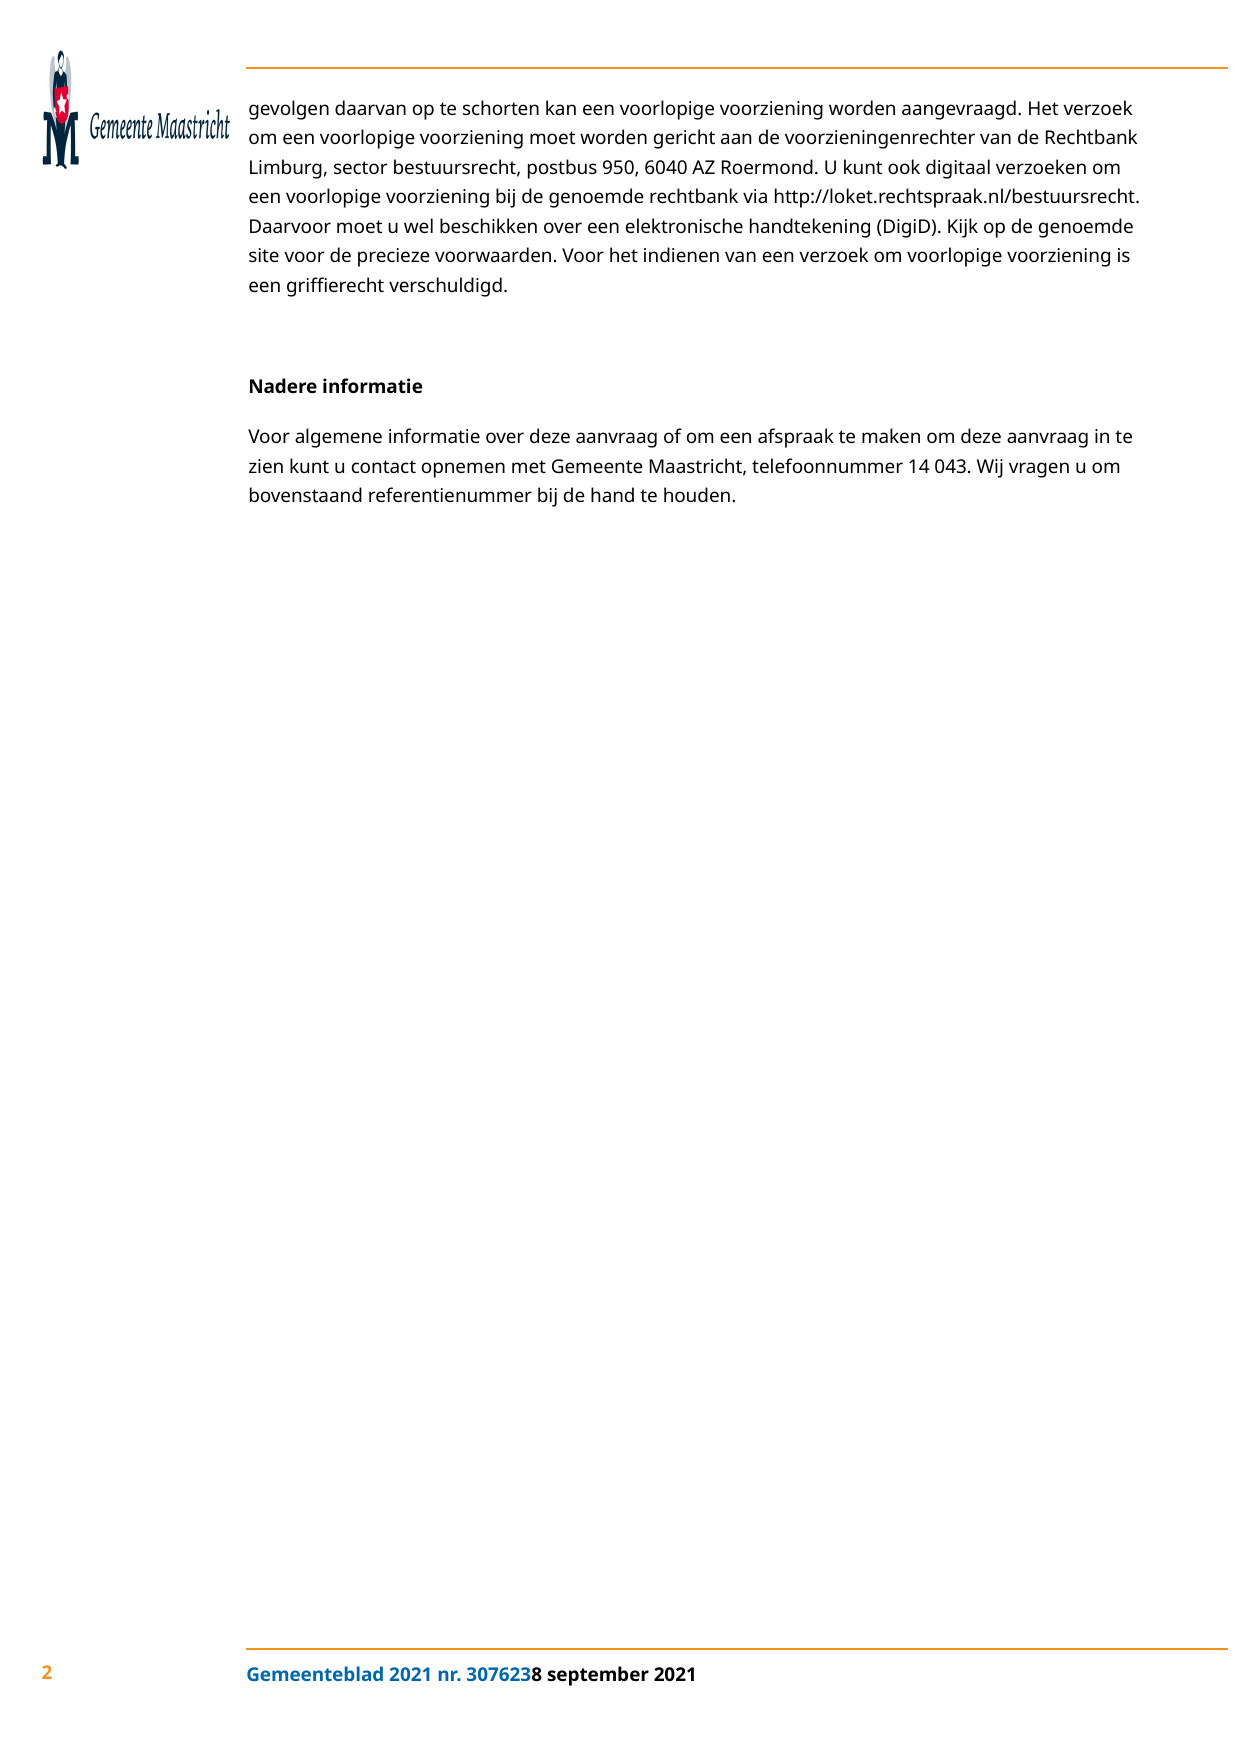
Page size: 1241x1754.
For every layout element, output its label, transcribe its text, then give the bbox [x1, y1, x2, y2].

picture [41, 47, 231, 172]
text Voor algemene informatie over deze aanvraag of om een afspraak te maken om deze aanvraag in te zien kunt u contact opnemen met Gemeente Maastricht, telefoonnummer 14 043. Wij vragen u om bovenstaand referentienummer bij de hand te houden. [248, 423, 1152, 508]
text gevolgen daarvan op te schorten kan een voorlopige voorziening worden aangevraagd. Het verzoek om een voorlopige voorziening moet worden gericht aan de voorzieningenrechter van de Rechtbank Limburg, sector bestuursrecht, postbus 950, 6040 AZ Roermond. U kunt ook digitaal verzoeken om een voorlopige voorziening bij de genoemde rechtbank via http://loket.rechtspraak.nl/bestuursrecht. Daarvoor moet u wel beschikken over een elektronische handtekening (DigiD). Kijk op de genoemde site voor de precieze voorwaarden. Voor het indienen van een verzoek om voorlopige voorziening is een griffierecht verschuldigd. [248, 95, 1152, 298]
text Nadere informatie [248, 373, 1152, 399]
